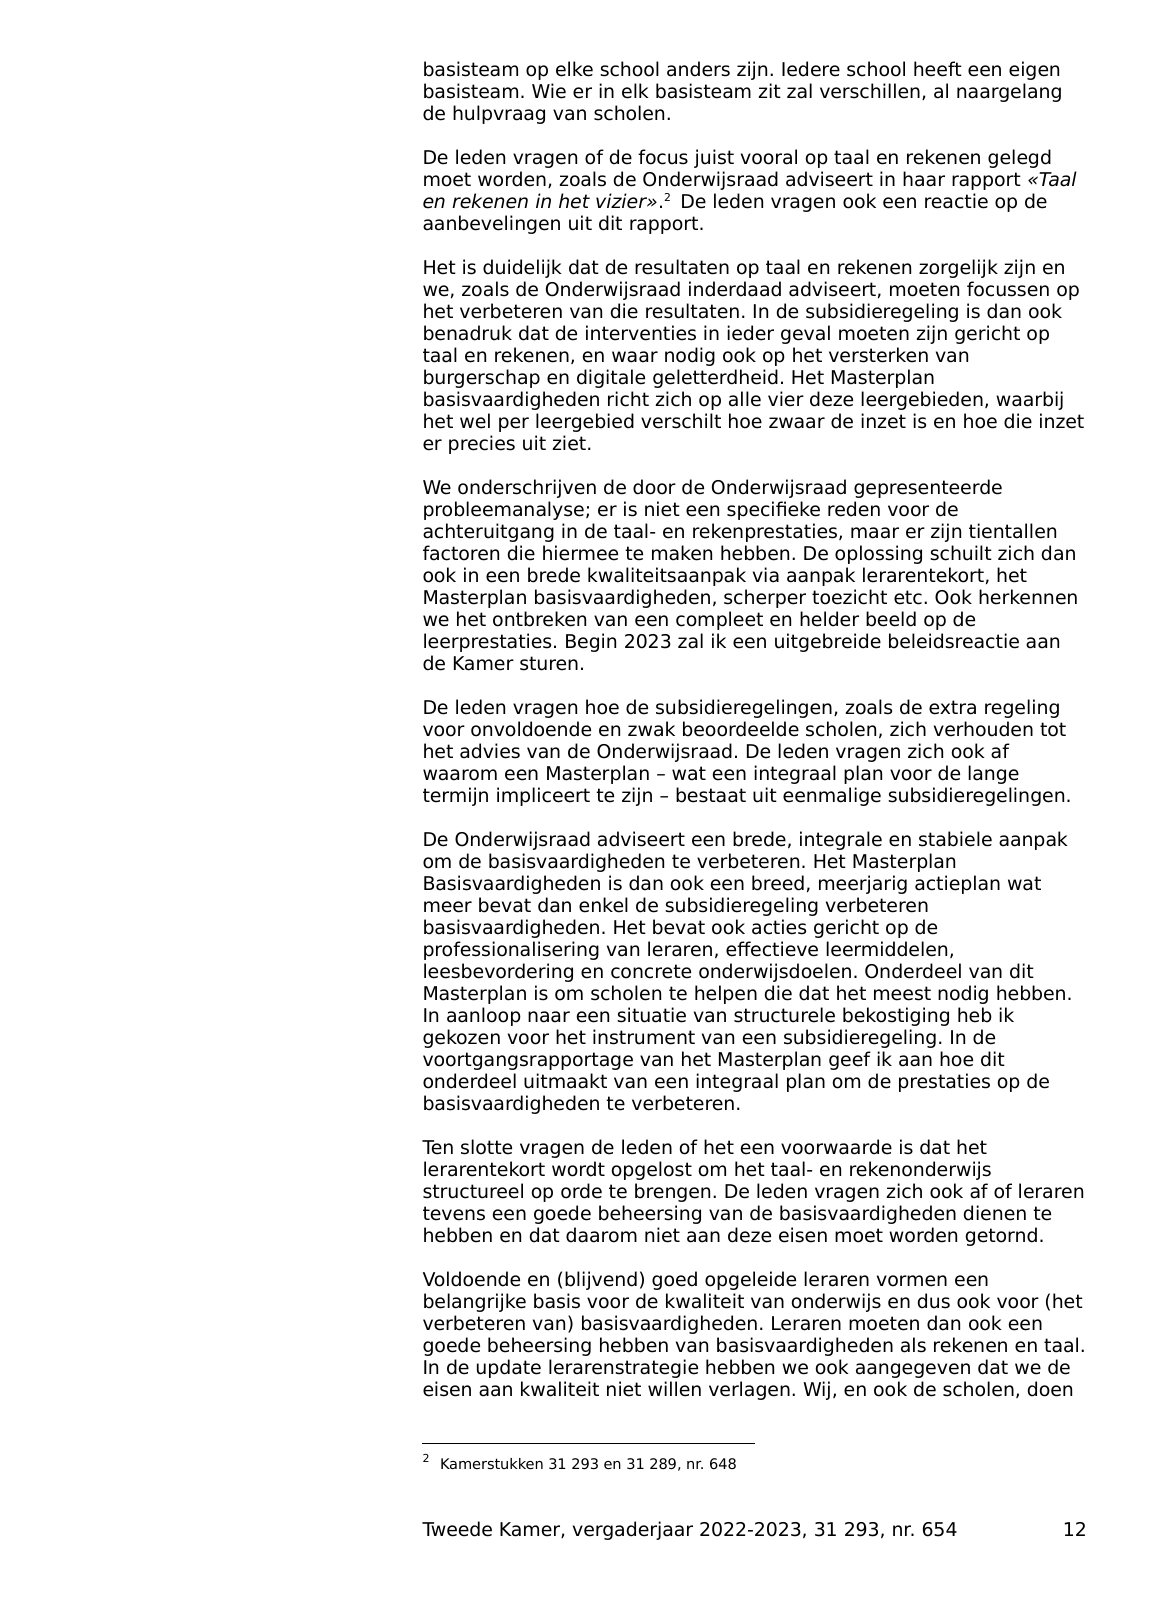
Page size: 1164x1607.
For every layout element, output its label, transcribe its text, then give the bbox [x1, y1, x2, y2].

text De leden vragen hoe de subsidieregelingen, zoals de extra regeling voor onvoldoende en zwak beoordeelde scholen, zich verhouden tot het advies van de Onderwijsraad. De leden vragen zich ook af waarom een Masterplan – wat een integraal plan voor de lange termijn impliceert te zijn – bestaat uit eenmalige subsidieregelingen. [422, 697, 1087, 807]
text Ten slotte vragen de leden of het een voorwaarde is dat het lerarentekort wordt opgelost om het taal- en rekenonderwijs structureel op orde te brengen. De leden vragen zich ook af of leraren tevens een goede beheersing van de basisvaardigheden dienen te hebben en dat daarom niet aan deze eisen moet worden getornd. [422, 1137, 1087, 1247]
text basisteam op elke school anders zijn. Iedere school heeft een eigen basisteam. Wie er in elk basisteam zit zal verschillen, al naargelang de hulpvraag van scholen. [422, 59, 1087, 125]
text Het is duidelijk dat de resultaten op taal en rekenen zorgelijk zijn en we, zoals de Onderwijsraad inderdaad adviseert, moeten focussen op het verbeteren van die resultaten. In de subsidieregeling is dan ook benadruk dat de interventies in ieder geval moeten zijn gericht op taal en rekenen, en waar nodig ook op het versterken van burgerschap en digitale geletterdheid. Het Masterplan basisvaardigheden richt zich op alle vier deze leergebieden, waarbij het wel per leergebied verschilt hoe zwaar de inzet is en hoe die inzet er precies uit ziet. [422, 257, 1087, 455]
text De leden vragen of de focus juist vooral op taal en rekenen gelegd moet worden, zoals de Onderwijsraad adviseert in haar rapport «Taal en rekenen in het vizier». De leden vragen ook een reactie op de aanbevelingen uit dit rapport. [422, 147, 1087, 235]
text Voldoende en (blijvend) goed opgeleide leraren vormen een belangrijke basis voor de kwaliteit van onderwijs en dus ook voor (het verbeteren van) basisvaardigheden. Leraren moeten dan ook een goede beheersing hebben van basisvaardigheden als rekenen en taal. In de update lerarenstrategie hebben we ook aangegeven dat we de eisen aan kwaliteit niet willen verlagen. Wij, en ook de scholen, doen [422, 1269, 1087, 1401]
text Kamerstukken 31 293 en 31 289, nr. 648 [422, 1452, 1087, 1474]
text De Onderwijsraad adviseert een brede, integrale en stabiele aanpak om de basisvaardigheden te verbeteren. Het Masterplan Basisvaardigheden is dan ook een breed, meerjarig actieplan wat meer bevat dan enkel de subsidieregeling verbeteren basisvaardigheden. Het bevat ook acties gericht op de professionalisering van leraren, effectieve leermiddelen, leesbevordering en concrete onderwijsdoelen. Onderdeel van dit Masterplan is om scholen te helpen die dat het meest nodig hebben. In aanloop naar een situatie van structurele bekostiging heb ik gekozen voor het instrument van een subsidieregeling. In de voortgangsrapportage van het Masterplan geef ik aan hoe dit onderdeel uitmaakt van een integraal plan om de prestaties op de basisvaardigheden te verbeteren. [422, 829, 1087, 1115]
text We onderschrijven de door de Onderwijsraad gepresenteerde probleemanalyse; er is niet een specifieke reden voor de achteruitgang in de taal- en rekenprestaties, maar er zijn tientallen factoren die hiermee te maken hebben. De oplossing schuilt zich dan ook in een brede kwaliteitsaanpak via aanpak lerarentekort, het Masterplan basisvaardigheden, scherper toezicht etc. Ook herkennen we het ontbreken van een compleet en helder beeld op de leerprestaties. Begin 2023 zal ik een uitgebreide beleidsreactie aan de Kamer sturen. [422, 477, 1087, 675]
